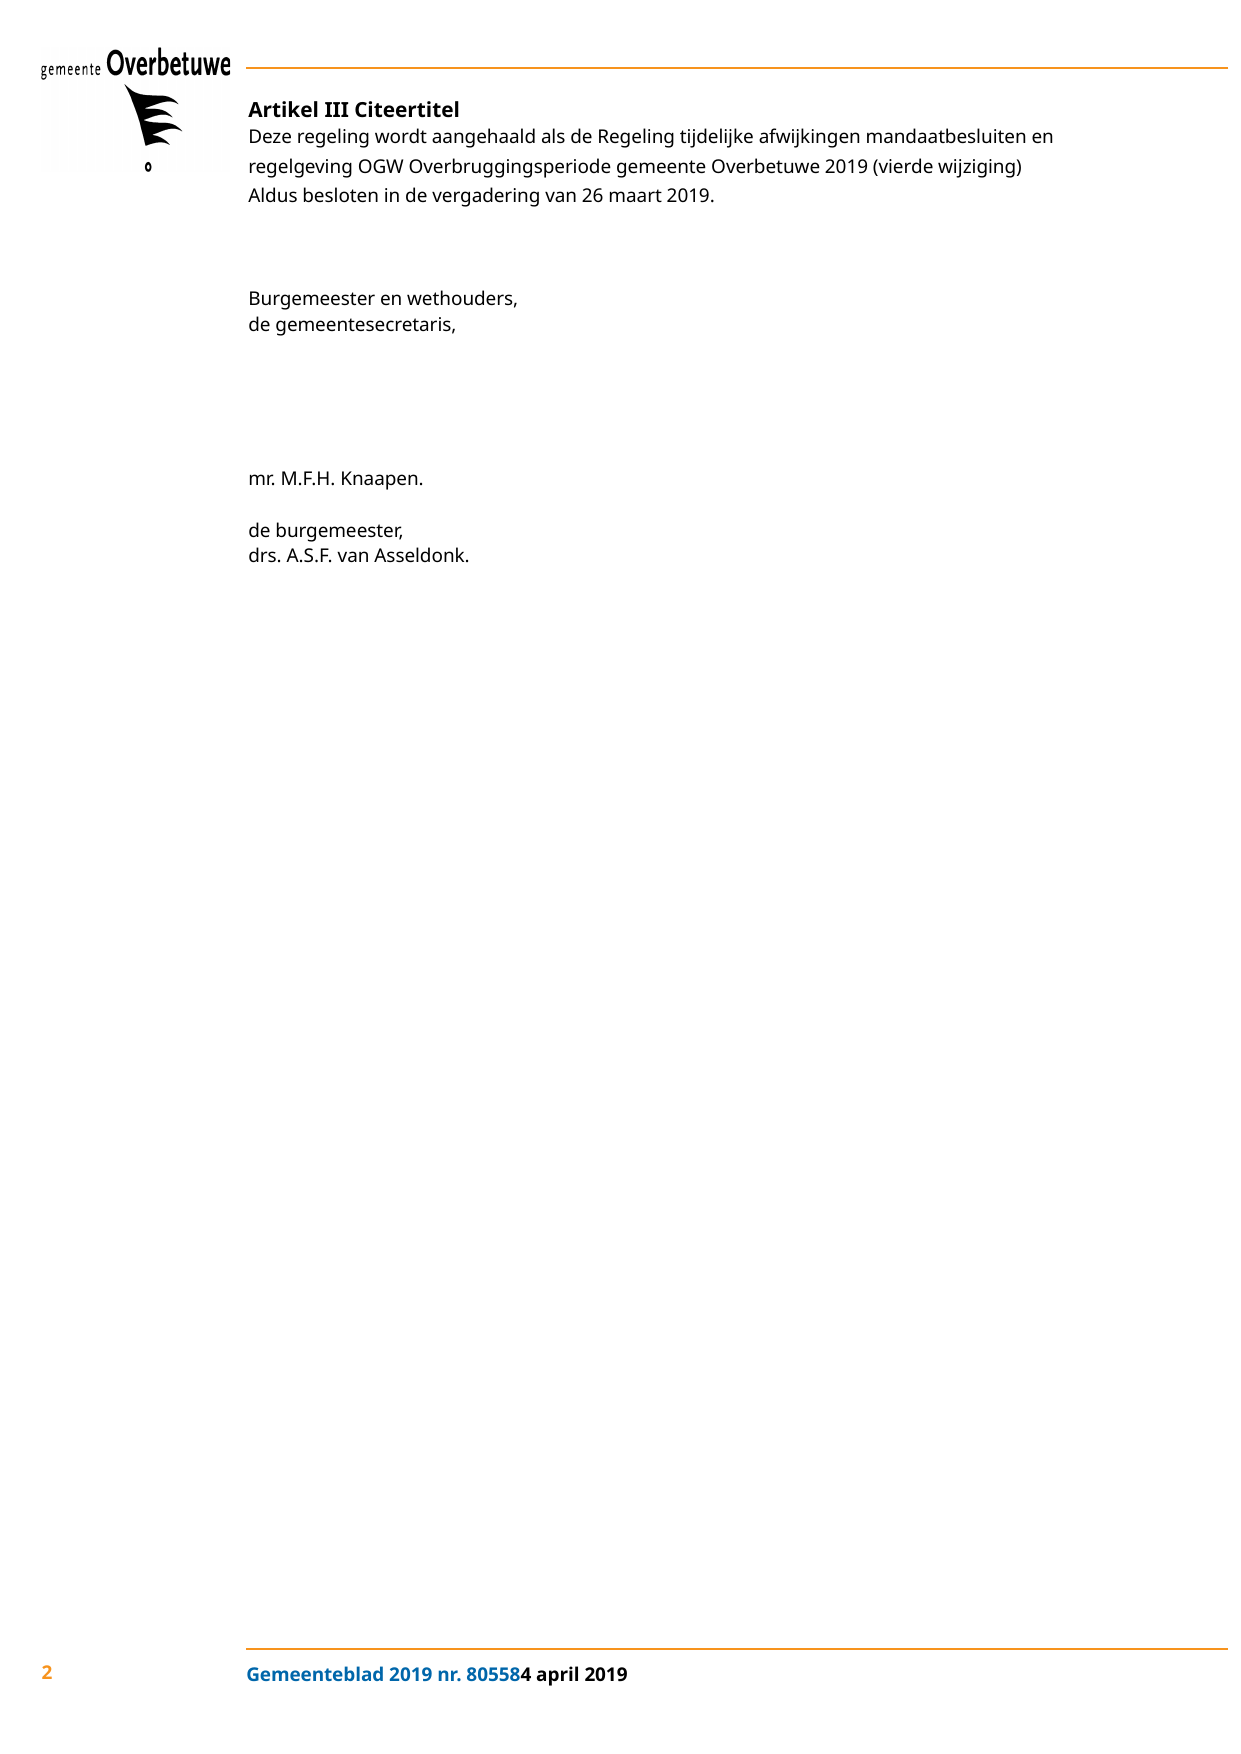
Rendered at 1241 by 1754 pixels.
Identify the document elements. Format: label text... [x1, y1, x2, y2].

text de gemeentesecretaris, [248, 311, 1152, 337]
picture [41, 47, 231, 172]
text de burgemeester, [248, 517, 1152, 543]
text Burgemeester en wethouders, [248, 285, 1152, 311]
text Aldus besloten in de vergadering van 26 maart 2019. [248, 182, 1152, 208]
text mr. M.F.H. Knaapen. [248, 465, 1152, 491]
text Artikel III Citeertitel [248, 95, 1152, 123]
text drs. A.S.F. van Asseldonk. [248, 543, 1152, 568]
text Deze regeling wordt aangehaald als de Regeling tijdelijke afwijkingen mandaatbesluiten en regelgeving OGW Overbruggingsperiode gemeente Overbetuwe 2019 (vierde wijziging) [248, 123, 1152, 178]
